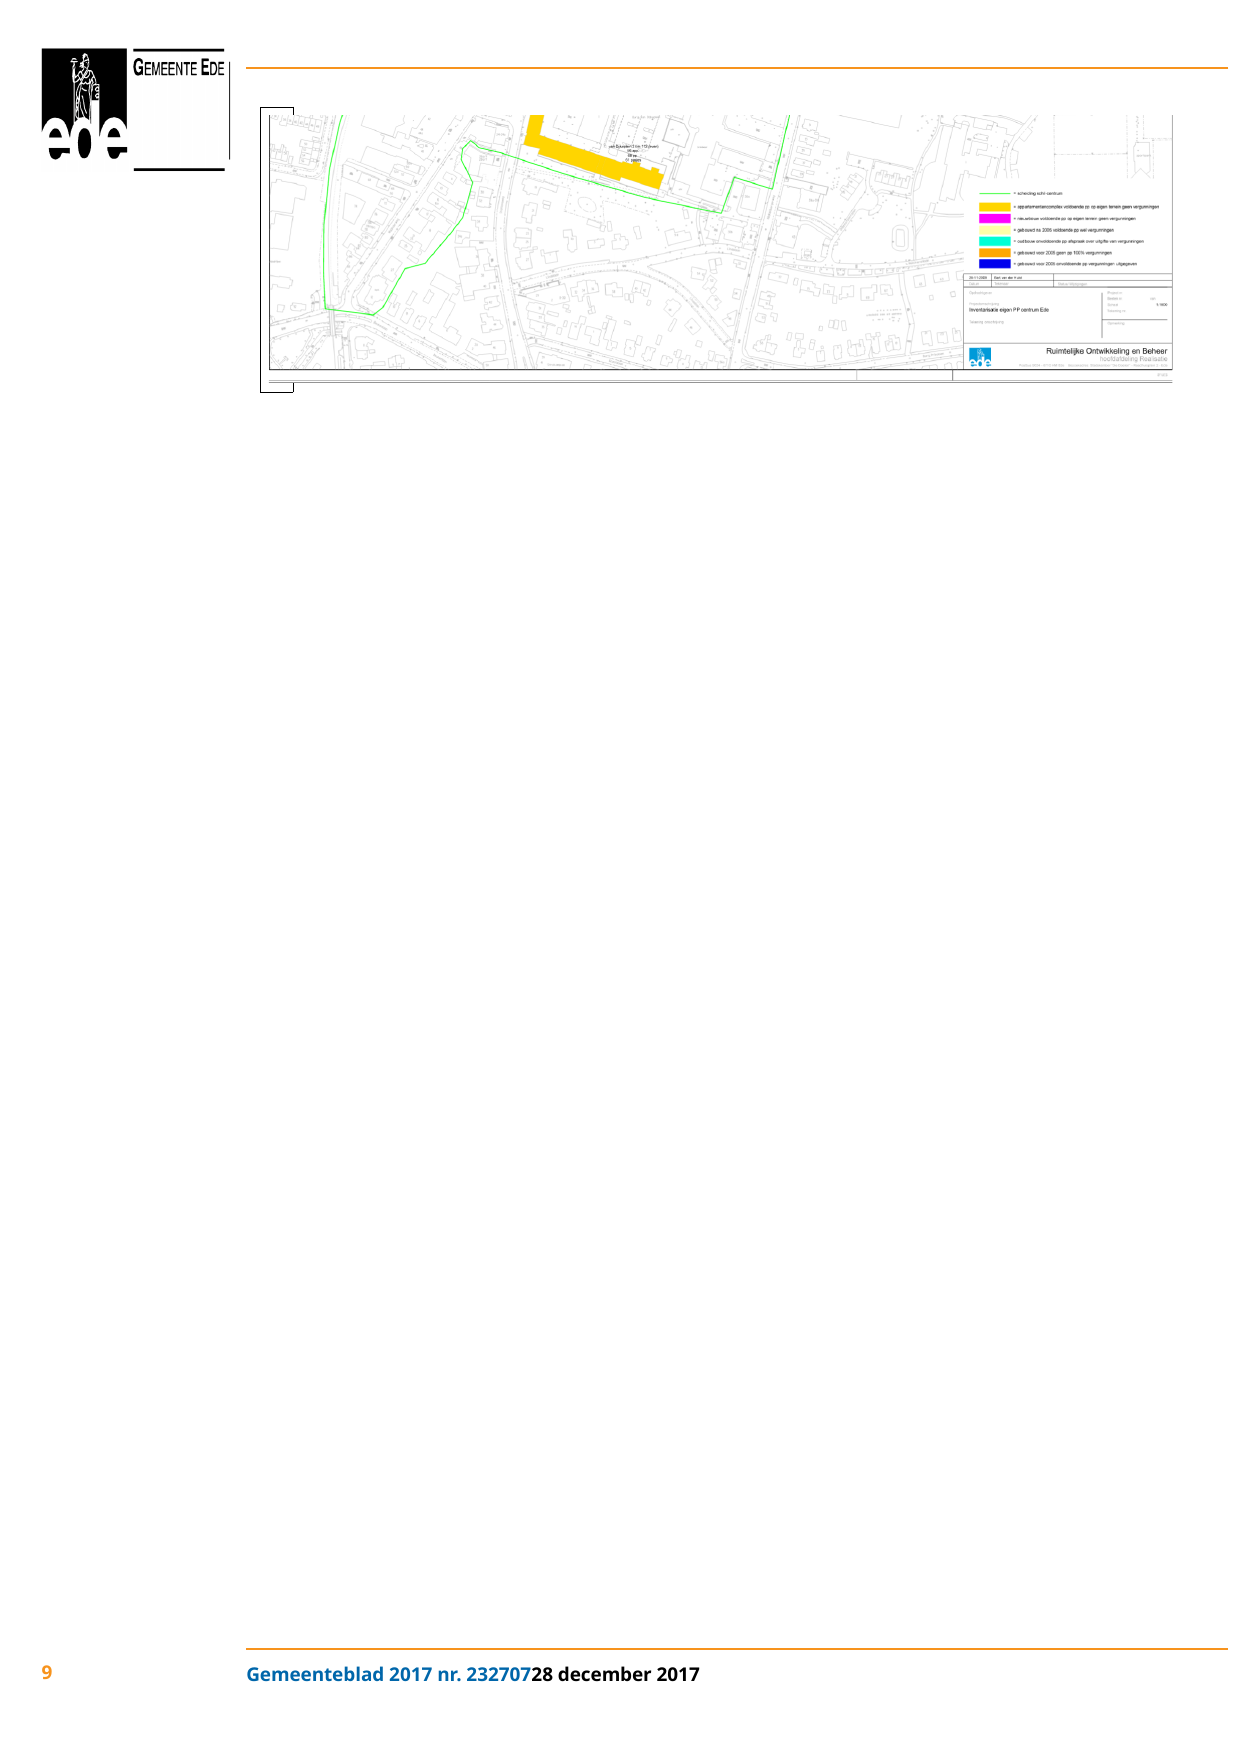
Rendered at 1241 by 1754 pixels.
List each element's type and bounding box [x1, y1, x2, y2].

picture [41, 47, 231, 172]
picture [268, 115, 1173, 383]
